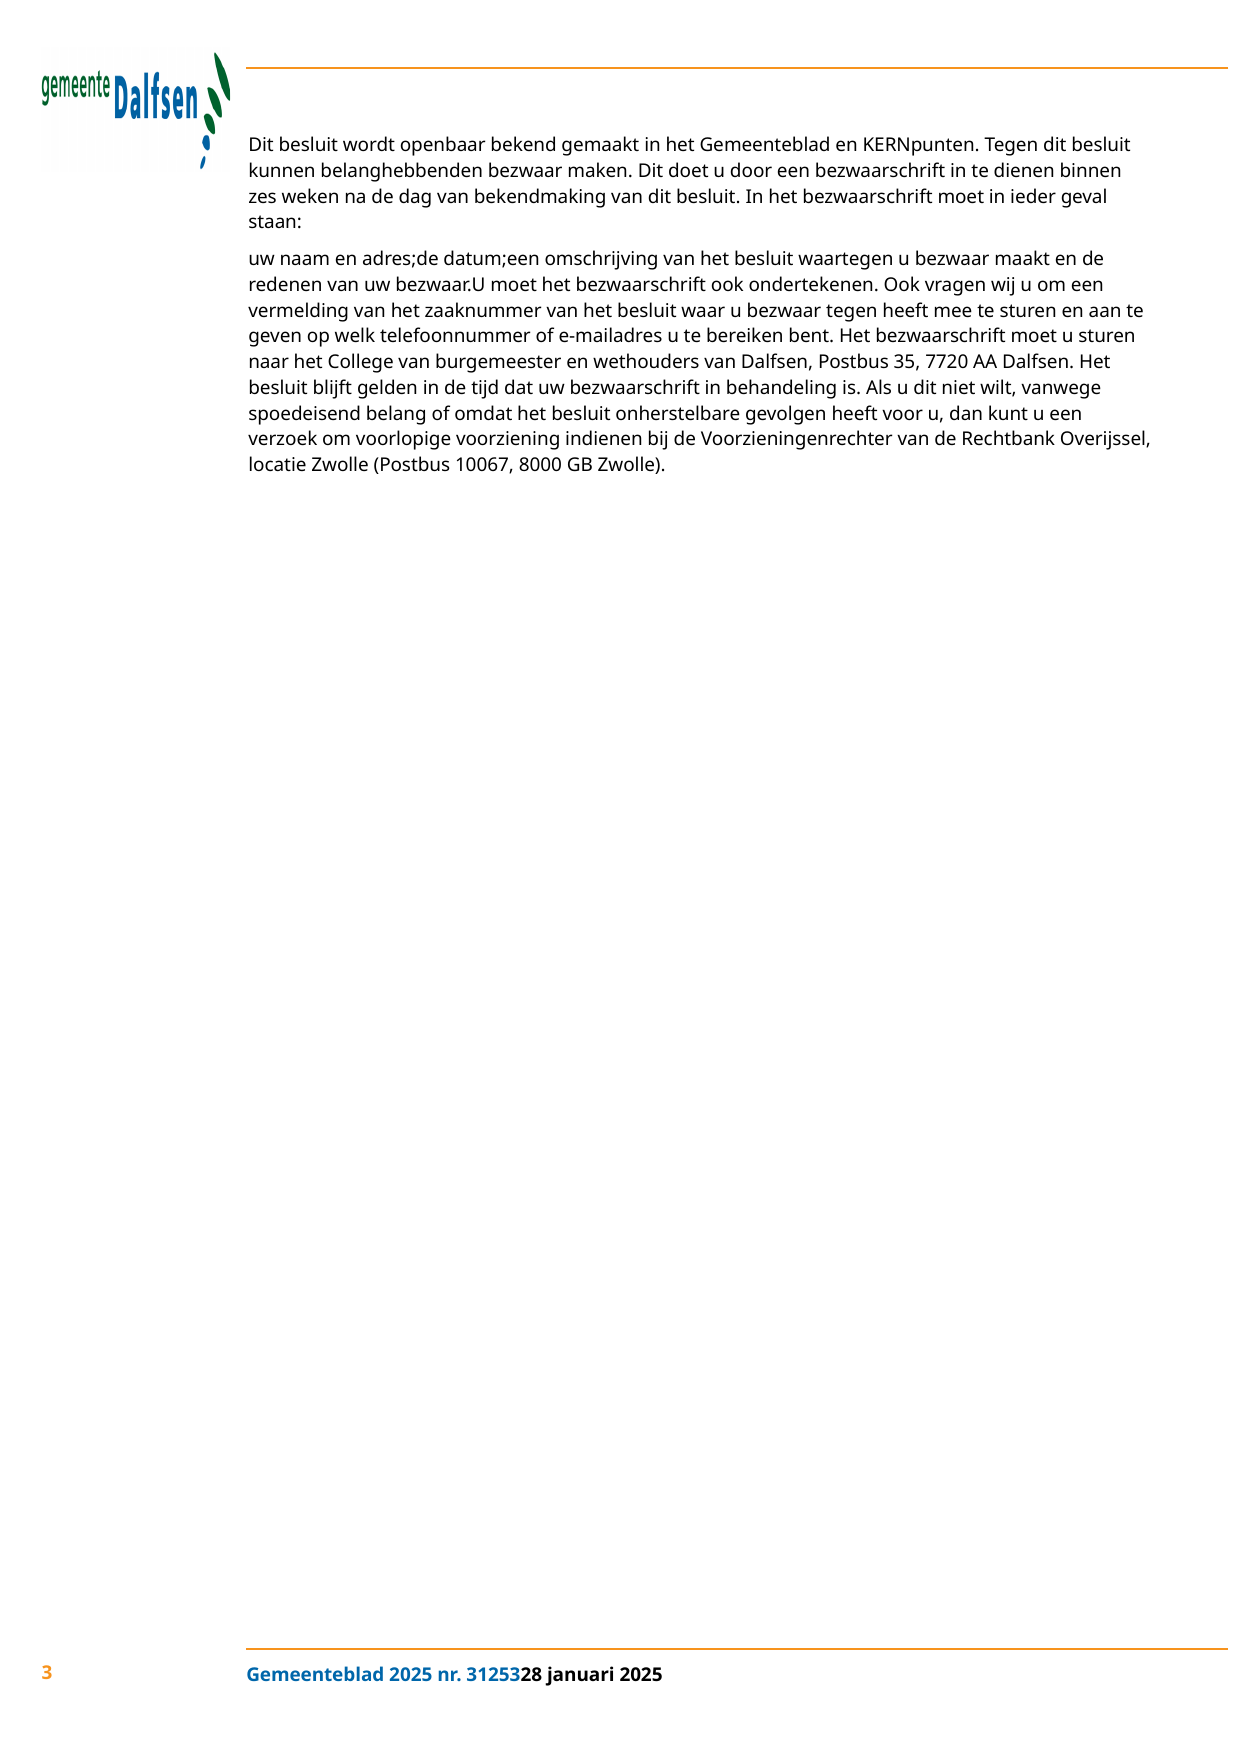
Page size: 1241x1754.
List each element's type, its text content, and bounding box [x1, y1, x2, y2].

text uw naam en adres;de datum;een omschrijving van het besluit waartegen u bezwaar maakt en de redenen van uw bezwaar.U moet het bezwaarschrift ook ondertekenen. Ook vragen wij u om een vermelding van het zaaknummer van het besluit waar u bezwaar tegen heeft mee te sturen en aan te geven op welk telefoonnummer of e-mailadres u te bereiken bent. Het bezwaarschrift moet u sturen naar het College van burgemeester en wethouders van Dalfsen, Postbus 35, 7720 AA Dalfsen. Het besluit blijft gelden in de tijd dat uw bezwaarschrift in behandeling is. Als u dit niet wilt, vanwege spoedeisend belang of omdat het besluit onherstelbare gevolgen heeft voor u, dan kunt u een verzoek om voorlopige voorziening indienen bij de Voorzieningenrechter van de Rechtbank Overijssel, locatie Zwolle (Postbus 10067, 8000 GB Zwolle). [248, 245, 1152, 477]
text Dit besluit wordt openbaar bekend gemaakt in het Gemeenteblad en KERNpunten. Tegen dit besluit kunnen belanghebbenden bezwaar maken. Dit doet u door een bezwaarschrift in te dienen binnen zes weken na de dag van bekendmaking van dit besluit. In het bezwaarschrift moet in ieder geval staan: [248, 131, 1152, 234]
picture [41, 47, 231, 172]
